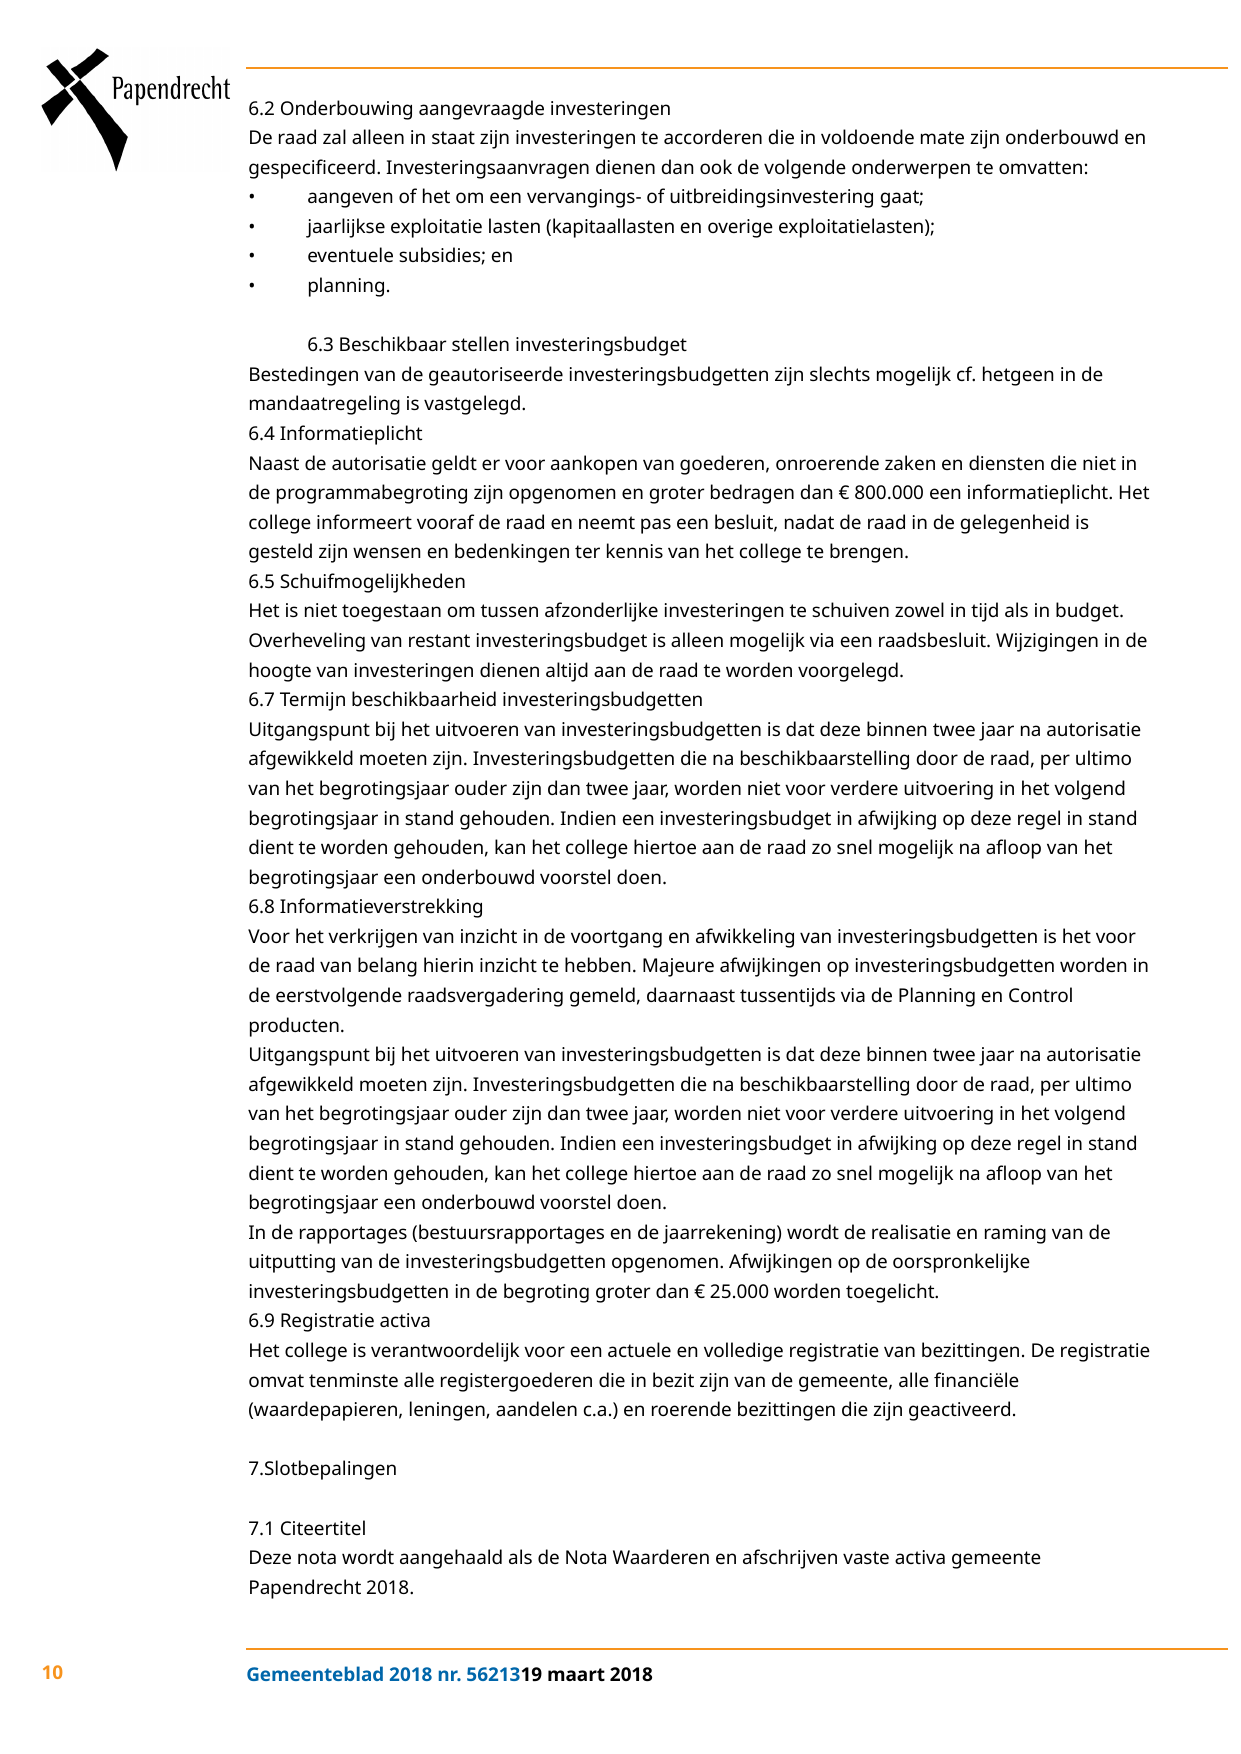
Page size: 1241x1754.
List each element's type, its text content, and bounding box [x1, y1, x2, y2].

text 7.1 Citeertitel [248, 1515, 1152, 1541]
text Deze nota wordt aangehaald als de Nota Waarderen en afschrijven vaste activa gemeente Papendrecht 2018. [248, 1544, 1152, 1600]
text 6.2 Onderbouwing aangevraagde investeringen [248, 95, 1152, 121]
text Het college is verantwoordelijk voor een actuele en volledige registratie van bezittingen. De registratie omvat tenminste alle registergoederen die in bezit zijn van de gemeente, alle financiële (waardepapieren, leningen, aandelen c.a.) en roerende bezittingen die zijn geactiveerd. [248, 1337, 1152, 1422]
text 6.5 Schuifmogelijkheden [248, 568, 1152, 594]
text Het is niet toegestaan om tussen afzonderlijke investeringen te schuiven zowel in tijd als in budget. Overheveling van restant investeringsbudget is alleen mogelijk via een raadsbesluit. Wijzigingen in de hoogte van investeringen dienen altijd aan de raad te worden voorgelegd. [248, 598, 1152, 683]
list aangeven of het om een vervangings- of uitbreidingsinvestering gaat; [248, 183, 1152, 209]
text In de rapportages (bestuursrapportages en de jaarrekening) wordt de realisatie en raming van de uitputting van de investeringsbudgetten opgenomen. Afwijkingen op de oorspronkelijke investeringsbudgetten in de begroting groter dan € 25.000 worden toegelicht. [248, 1219, 1152, 1304]
list eventuele subsidies; en [248, 243, 1152, 268]
text 6.7 Termijn beschikbaarheid investeringsbudgetten [248, 686, 1152, 712]
text Uitgangspunt bij het uitvoeren van investeringsbudgetten is dat deze binnen twee jaar na autorisatie afgewikkeld moeten zijn. Investeringsbudgetten die na beschikbaarstelling door de raad, per ultimo van het begrotingsjaar ouder zijn dan twee jaar, worden niet voor verdere uitvoering in het volgend begrotingsjaar in stand gehouden. Indien een investeringsbudget in afwijking op deze regel in stand dient te worden gehouden, kan het college hiertoe aan de raad zo snel mogelijk na afloop van het begrotingsjaar een onderbouwd voorstel doen. [248, 1041, 1152, 1215]
text Voor het verkrijgen van inzicht in de voortgang en afwikkeling van investeringsbudgetten is het voor de raad van belang hierin inzicht te hebben. Majeure afwijkingen op investeringsbudgetten worden in de eerstvolgende raadsvergadering gemeld, daarnaast tussentijds via de Planning en Control producten. [248, 923, 1152, 1038]
list 6.3 Beschikbaar stellen investeringsbudget [248, 331, 1152, 357]
list planning. [248, 272, 1152, 298]
text Uitgangspunt bij het uitvoeren van investeringsbudgetten is dat deze binnen twee jaar na autorisatie afgewikkeld moeten zijn. Investeringsbudgetten die na beschikbaarstelling door de raad, per ultimo van het begrotingsjaar ouder zijn dan twee jaar, worden niet voor verdere uitvoering in het volgend begrotingsjaar in stand gehouden. Indien een investeringsbudget in afwijking op deze regel in stand dient te worden gehouden, kan het college hiertoe aan de raad zo snel mogelijk na afloop van het begrotingsjaar een onderbouwd voorstel doen. [248, 716, 1152, 890]
text Bestedingen van de geautoriseerde investeringsbudgetten zijn slechts mogelijk cf. hetgeen in de mandaatregeling is vastgelegd. [248, 361, 1152, 416]
text 6.8 Informatieverstrekking [248, 893, 1152, 919]
text 7.Slotbepalingen [248, 1456, 1152, 1481]
list jaarlijkse exploitatie lasten (kapitaallasten en overige exploitatielasten); [248, 213, 1152, 239]
text De raad zal alleen in staat zijn investeringen te accorderen die in voldoende mate zijn onderbouwd en gespecificeerd. Investeringsaanvragen dienen dan ook de volgende onderwerpen te omvatten: [248, 124, 1152, 180]
text 6.4 Informatieplicht [248, 420, 1152, 446]
text Naast de autorisatie geldt er voor aankopen van goederen, onroerende zaken en diensten die niet in de programmabegroting zijn opgenomen en groter bedragen dan € 800.000 een informatieplicht. Het college informeert vooraf de raad en neemt pas een besluit, nadat de raad in de gelegenheid is gesteld zijn wensen en bedenkingen ter kennis van het college te brengen. [248, 450, 1152, 564]
text 6.9 Registratie activa [248, 1308, 1152, 1333]
picture [41, 47, 231, 172]
